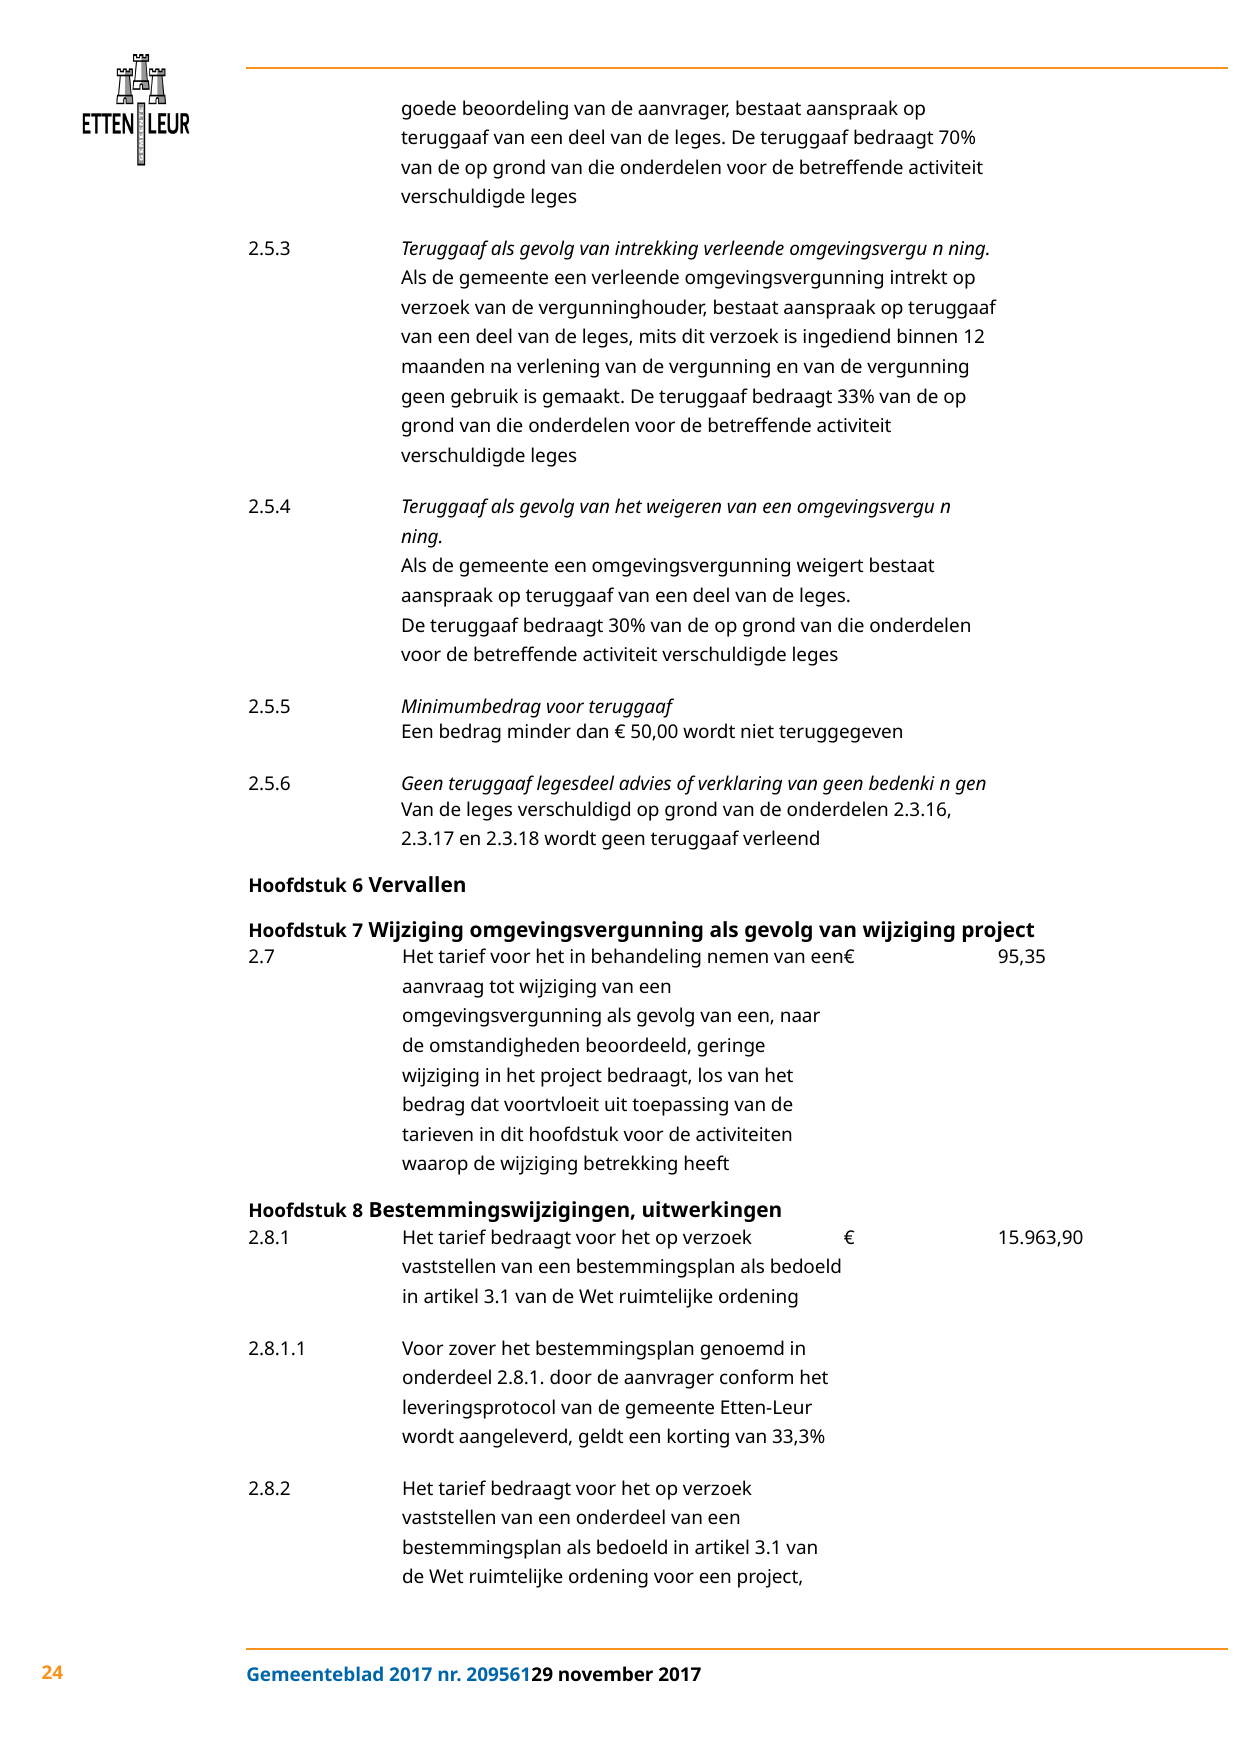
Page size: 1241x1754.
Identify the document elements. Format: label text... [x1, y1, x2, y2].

table_cell [999, 719, 1152, 744]
table_cell [999, 494, 1152, 667]
table_cell [248, 744, 401, 770]
table_cell [248, 796, 401, 851]
table_header Het tarief voor het in behandeling nemen van een aanvraag tot wijziging van een omgevingsvergunning als gevolg van een, naar de omstandigheden beoordeeld, geringe wijziging in het project bedraagt, los van het bedrag dat voortvloeit uit toepassing van de tarieven in dit hoofdstuk voor de activiteiten waarop de wijziging betrekking heeft [402, 944, 844, 1176]
table_cell [402, 1309, 844, 1335]
table_cell [401, 468, 846, 493]
table_cell [844, 1335, 998, 1449]
table_cell [998, 1449, 1152, 1475]
table_cell [998, 1309, 1152, 1335]
table_cell [401, 744, 999, 770]
table_cell [402, 1449, 844, 1475]
table_header 2.7 [248, 944, 402, 1176]
table_cell [999, 95, 1152, 209]
table_cell [248, 468, 401, 493]
table_cell 2.5.6 [248, 770, 401, 796]
table_cell [844, 1449, 998, 1475]
table_cell [248, 95, 401, 209]
table_cell [248, 667, 401, 693]
table_header € [844, 1224, 998, 1309]
table_header € [844, 944, 998, 1176]
table_cell 2.8.1.1 [248, 1335, 402, 1449]
text Hoofdstuk 7 Wijziging omgevingsvergunning als gevolg van wijziging project [248, 915, 1152, 943]
table_cell [844, 1475, 998, 1589]
table_cell 2.5.3 [248, 235, 401, 468]
table_cell Teruggaaf als gevolg van intrekking verleende omgevingsvergu n ning. Als de gemeente een verleende omgevingsvergunning intrekt op verzoek van de vergunninghouder, bestaat aanspraak op teruggaaf van een deel van de leges, mits dit verzoek is ingediend binnen 12 maanden na verlening van de vergunning en van de vergunning geen gebruik is gemaakt. De teruggaaf bedraagt 33% van de op grond van die onderdelen voor de betreffende activiteit verschuldigde leges [401, 235, 999, 468]
table_cell Het tarief bedraagt voor het op verzoek vaststellen van een onderdeel van een bestemmingsplan als bedoeld in artikel 3.1 van de Wet ruimtelijke ordening voor een project, [402, 1475, 844, 1589]
table_cell [998, 1475, 1152, 1589]
text Hoofdstuk 8 Bestemmingswijzigingen, uitwerkingen [248, 1196, 1152, 1224]
table_cell 2.8.2 [248, 1475, 402, 1589]
table_cell Geen teruggaaf legesdeel advies of verklaring van geen bedenki n gen [401, 770, 999, 796]
table_cell 2.5.5 [248, 693, 401, 719]
table_header 2.8.1 [248, 1224, 402, 1309]
table_cell [999, 667, 1152, 693]
table_cell [999, 468, 1152, 493]
table_cell Voor zover het bestemmingsplan genoemd in onderdeel 2.8.1. door de aanvrager conform het leveringsprotocol van de gemeente Etten-Leur wordt aangeleverd, geldt een korting van 33,3% [402, 1335, 844, 1449]
table_cell [999, 693, 1152, 719]
table_cell [248, 1309, 402, 1335]
table_cell [999, 796, 1152, 851]
table_cell 2.5.4 [248, 494, 401, 667]
table_header 15.963,90 [998, 1224, 1152, 1309]
table_cell [999, 744, 1152, 770]
table_cell [998, 1335, 1152, 1449]
table_cell [401, 209, 999, 235]
table_cell [999, 235, 1152, 468]
table_cell [401, 667, 999, 693]
table_header 95,35 [998, 944, 1152, 1176]
picture [41, 47, 231, 172]
table_cell Minimumbedrag voor teruggaaf [401, 693, 999, 719]
table_cell [248, 719, 401, 744]
table_cell [999, 770, 1152, 796]
table_cell Teruggaaf als gevolg van het weigeren van een omgevingsvergu n ning. Als de gemeente een omgevingsvergunning weigert bestaat aanspraak op teruggaaf van een deel van de leges. De teruggaaf bedraagt 30% van de op grond van die onderdelen voor de betreffende activiteit verschuldigde leges [401, 494, 999, 667]
table_cell [846, 468, 999, 493]
table_cell [248, 209, 401, 235]
table_cell goede beoordeling van de aanvrager, bestaat aanspraak op teruggaaf van een deel van de leges. De teruggaaf bedraagt 70% van de op grond van die onderdelen voor de betreffende activiteit verschuldigde leges [401, 95, 999, 209]
text Hoofdstuk 6 Vervallen [248, 870, 1152, 899]
table_cell [844, 1309, 998, 1335]
table_cell Van de leges verschuldigd op grond van de onderdelen 2.3.16, 2.3.17 en 2.3.18 wordt geen teruggaaf verleend [401, 796, 999, 851]
table_cell [999, 209, 1152, 235]
table_header Het tarief bedraagt voor het op verzoek vaststellen van een bestemmingsplan als bedoeld in artikel 3.1 van de Wet ruimtelijke ordening [402, 1224, 844, 1309]
table_cell [248, 1449, 402, 1475]
table_cell Een bedrag minder dan € 50,00 wordt niet teruggegeven [401, 719, 999, 744]
